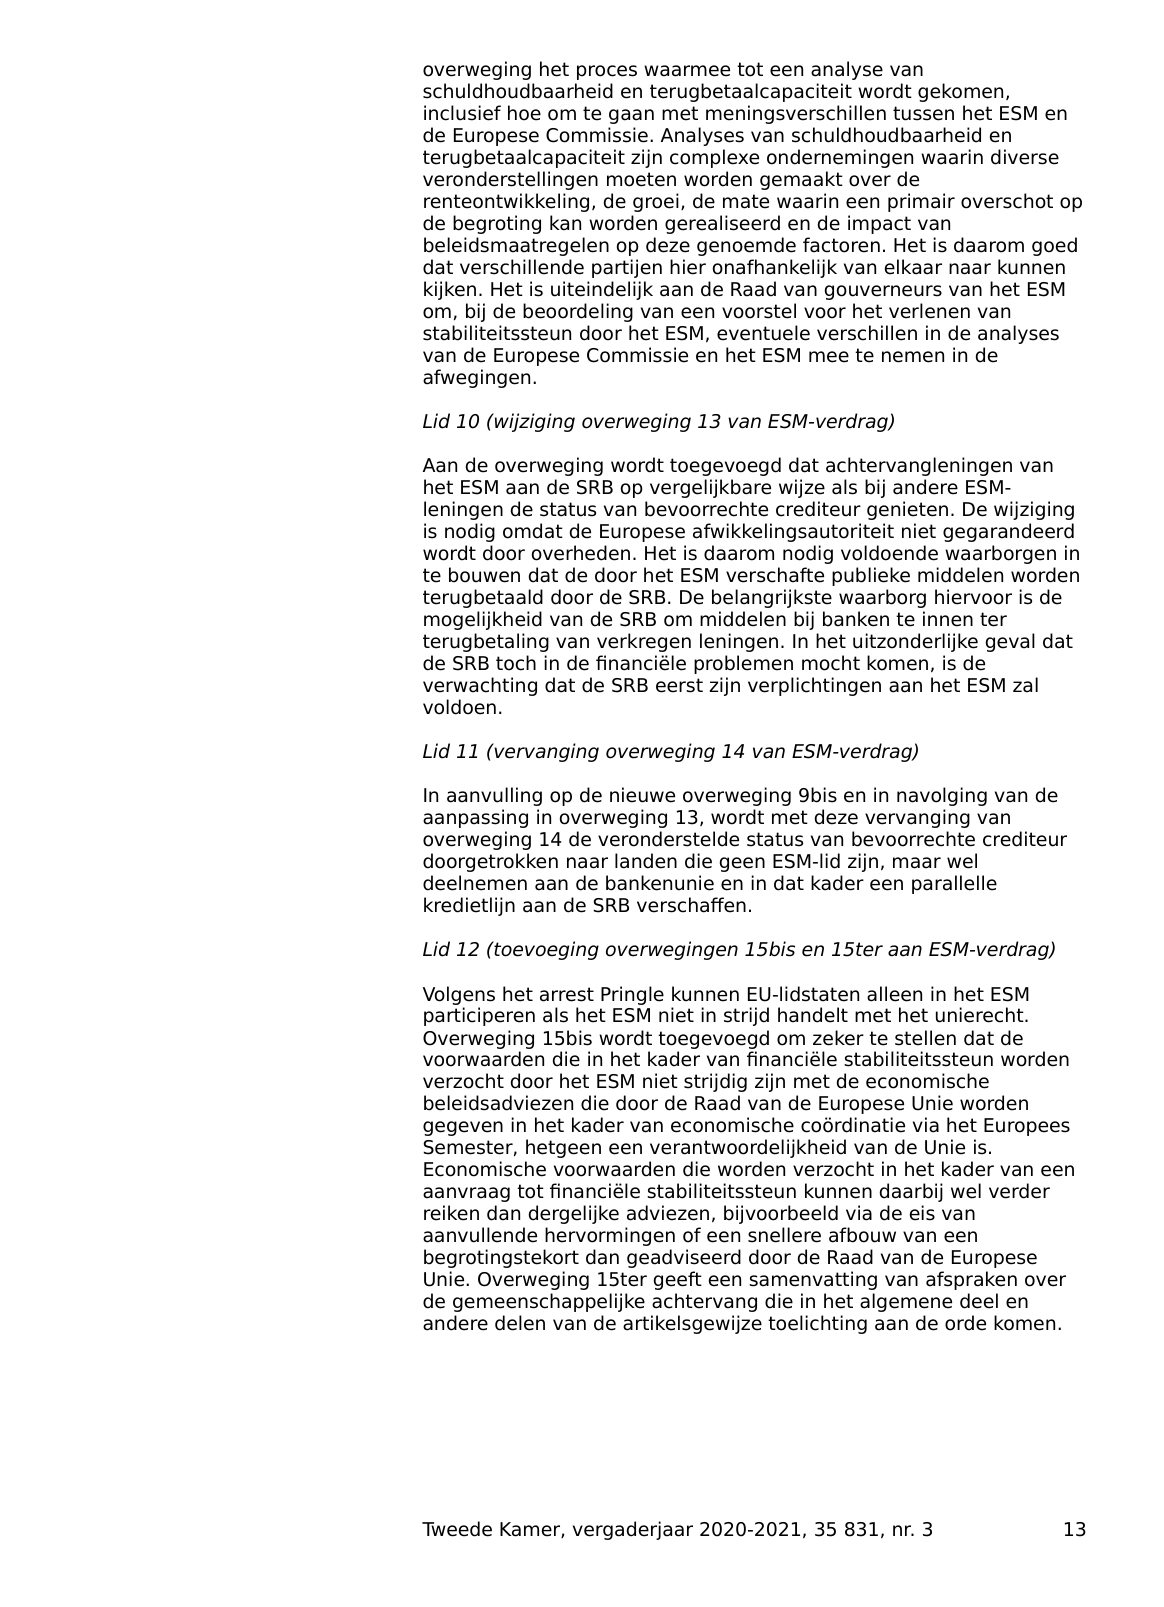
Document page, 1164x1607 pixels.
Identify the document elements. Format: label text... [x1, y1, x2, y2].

text Aan de overweging wordt toegevoegd dat achtervangleningen van het ESM aan de SRB op vergelijkbare wijze als bij andere ESM-leningen de status van bevoorrechte crediteur genieten. De wijziging is nodig omdat de Europese afwikkelingsautoriteit niet gegarandeerd wordt door overheden. Het is daarom nodig voldoende waarborgen in te bouwen dat de door het ESM verschafte publieke middelen worden terugbetaald door de SRB. De belangrijkste waarborg hiervoor is de mogelijkheid van de SRB om middelen bij banken te innen ter terugbetaling van verkregen leningen. In het uitzonderlijke geval dat de SRB toch in de financiële problemen mocht komen, is de verwachting dat de SRB eerst zijn verplichtingen aan het ESM zal voldoen. [422, 455, 1087, 719]
subtitle Lid 10 (wijziging overweging 13 van ESM-verdrag) [422, 411, 1087, 433]
text Volgens het arrest Pringle kunnen EU-lidstaten alleen in het ESM participeren als het ESM niet in strijd handelt met het unierecht. Overweging 15bis wordt toegevoegd om zeker te stellen dat de voorwaarden die in het kader van financiële stabiliteitssteun worden verzocht door het ESM niet strijdig zijn met de economische beleidsadviezen die door de Raad van de Europese Unie worden gegeven in het kader van economische coördinatie via het Europees Semester, hetgeen een verantwoordelijkheid van de Unie is. Economische voorwaarden die worden verzocht in het kader van een aanvraag tot financiële stabiliteitssteun kunnen daarbij wel verder reiken dan dergelijke adviezen, bijvoorbeeld via de eis van aanvullende hervormingen of een snellere afbouw van een begrotingstekort dan geadviseerd door de Raad van de Europese Unie. Overweging 15ter geeft een samenvatting van afspraken over de gemeenschappelijke achtervang die in het algemene deel en andere delen van de artikelsgewijze toelichting aan de orde komen. [422, 983, 1087, 1335]
subtitle Lid 11 (vervanging overweging 14 van ESM-verdrag) [422, 741, 1087, 763]
text overweging het proces waarmee tot een analyse van schuldhoudbaarheid en terugbetaalcapaciteit wordt gekomen, inclusief hoe om te gaan met meningsverschillen tussen het ESM en de Europese Commissie. Analyses van schuldhoudbaarheid en terugbetaalcapaciteit zijn complexe ondernemingen waarin diverse veronderstellingen moeten worden gemaakt over de renteontwikkeling, de groei, de mate waarin een primair overschot op de begroting kan worden gerealiseerd en de impact van beleidsmaatregelen op deze genoemde factoren. Het is daarom goed dat verschillende partijen hier onafhankelijk van elkaar naar kunnen kijken. Het is uiteindelijk aan de Raad van gouverneurs van het ESM om, bij de beoordeling van een voorstel voor het verlenen van stabiliteitssteun door het ESM, eventuele verschillen in de analyses van de Europese Commissie en het ESM mee te nemen in de afwegingen. [422, 59, 1087, 389]
text In aanvulling op de nieuwe overweging 9bis en in navolging van de aanpassing in overweging 13, wordt met deze vervanging van overweging 14 de veronderstelde status van bevoorrechte crediteur doorgetrokken naar landen die geen ESM-lid zijn, maar wel deelnemen aan de bankenunie en in dat kader een parallelle kredietlijn aan de SRB verschaffen. [422, 785, 1087, 917]
subtitle Lid 12 (toevoeging overwegingen 15bis en 15ter aan ESM-verdrag) [422, 939, 1087, 961]
